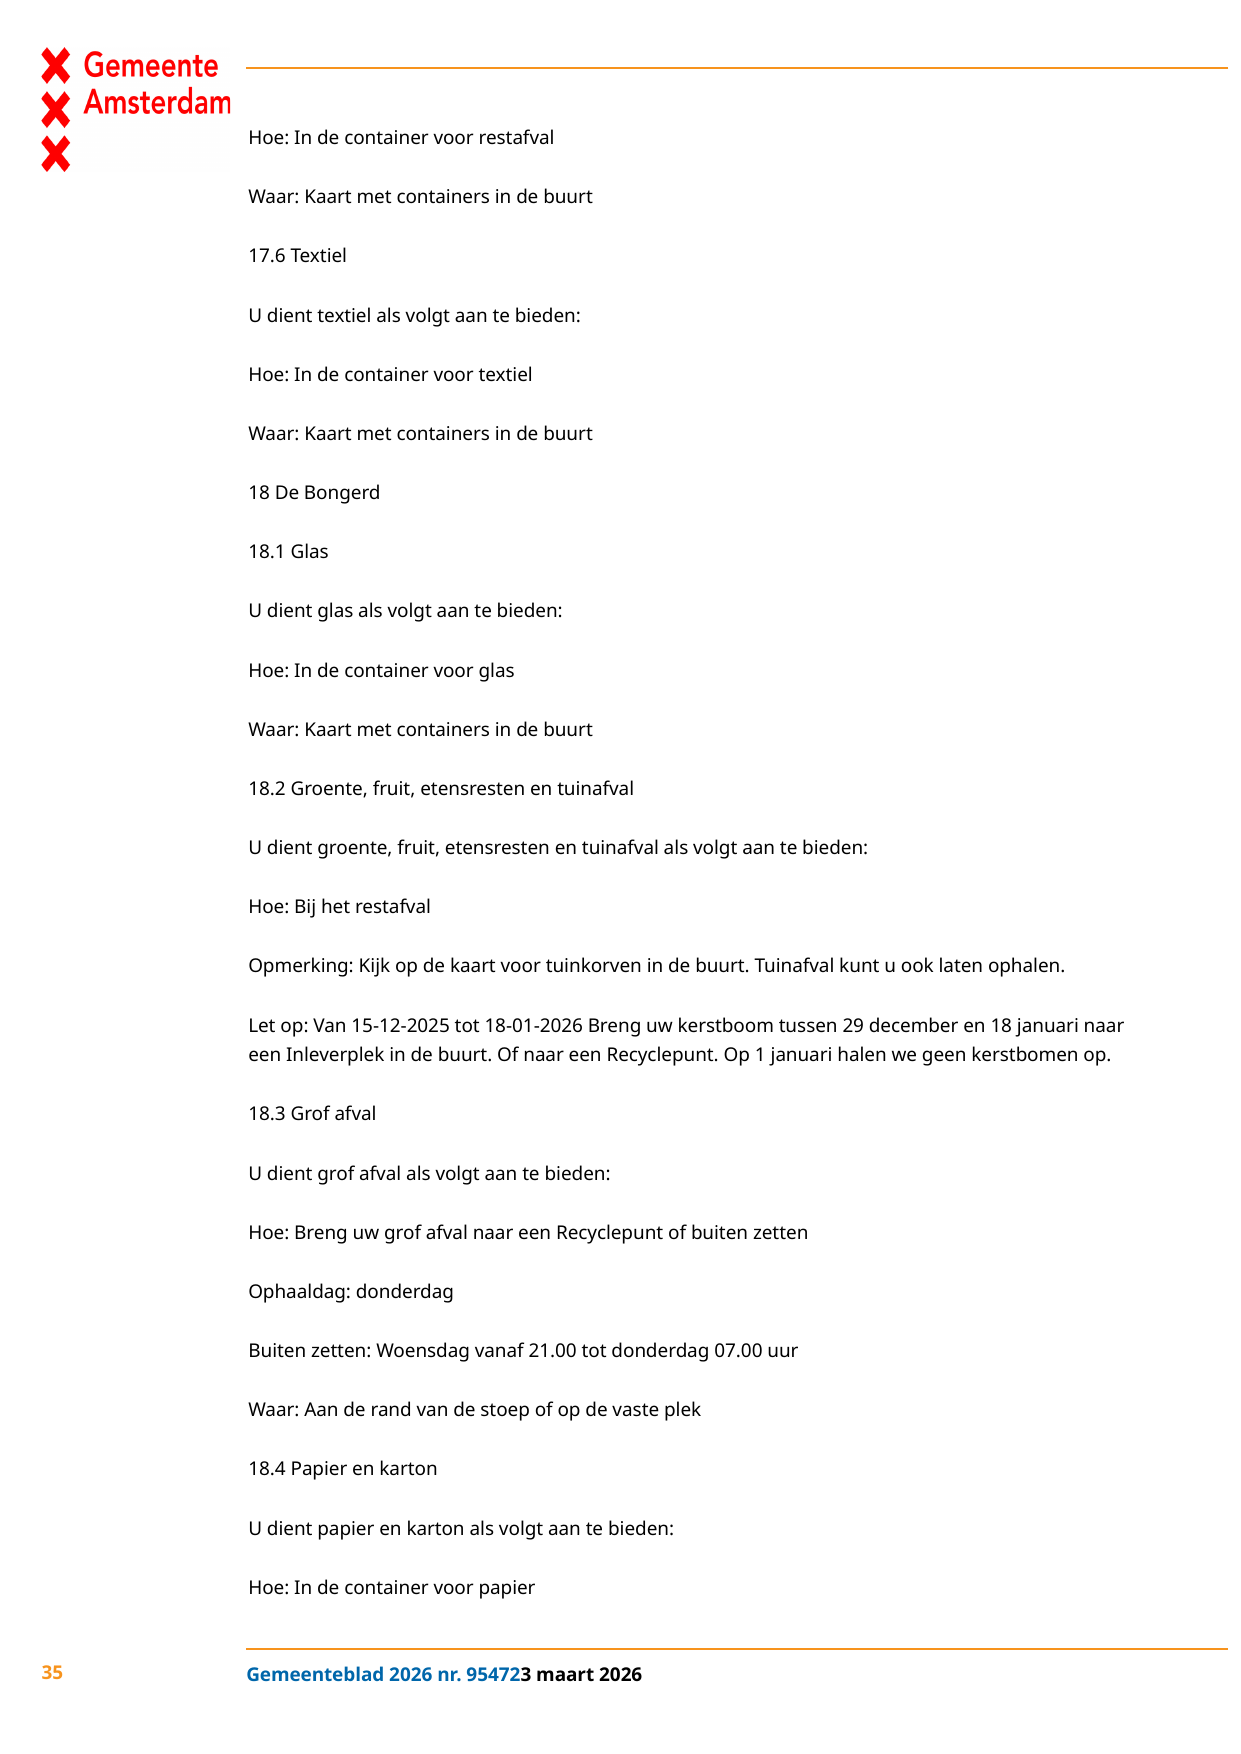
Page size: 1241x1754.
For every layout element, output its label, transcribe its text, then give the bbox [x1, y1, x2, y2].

text Opmerking: Kijk op de kaart voor tuinkorven in de buurt. Tuinafval kunt u ook laten ophalen. [248, 953, 1152, 978]
text 18 De Bongerd [248, 479, 1152, 505]
text Ophaaldag: donderdag [248, 1278, 1152, 1304]
text Waar: Kaart met containers in de buurt [248, 183, 1152, 209]
text Waar: Kaart met containers in de buurt [248, 420, 1152, 446]
text Waar: Aan de rand van de stoep of op de vaste plek [248, 1396, 1152, 1422]
text U dient papier en karton als volgt aan te bieden: [248, 1515, 1152, 1541]
text Waar: Kaart met containers in de buurt [248, 716, 1152, 742]
text 18.2 Groente, fruit, etensresten en tuinafval [248, 775, 1152, 801]
text U dient grof afval als volgt aan te bieden: [248, 1160, 1152, 1186]
text 18.1 Glas [248, 538, 1152, 564]
picture [41, 47, 231, 172]
text Hoe: In de container voor glas [248, 657, 1152, 683]
text Let op: Van 15-12-2025 tot 18-01-2026 Breng uw kerstboom tussen 29 december en 18 januari naar een Inleverplek in de buurt. Of naar een Recyclepunt. Op 1 januari halen we geen kerstbomen op. [248, 1012, 1152, 1067]
text Buiten zetten: Woensdag vanaf 21.00 tot donderdag 07.00 uur [248, 1337, 1152, 1363]
text Hoe: Bij het restafval [248, 893, 1152, 919]
text U dient glas als volgt aan te bieden: [248, 598, 1152, 623]
text 17.6 Textiel [248, 243, 1152, 268]
text U dient textiel als volgt aan te bieden: [248, 302, 1152, 328]
text Hoe: In de container voor restafval [248, 124, 1152, 150]
text Hoe: In de container voor textiel [248, 361, 1152, 387]
text 18.4 Papier en karton [248, 1456, 1152, 1481]
text Hoe: Breng uw grof afval naar een Recyclepunt of buiten zetten [248, 1219, 1152, 1245]
text U dient groente, fruit, etensresten en tuinafval als volgt aan te bieden: [248, 834, 1152, 860]
text Hoe: In de container voor papier [248, 1574, 1152, 1600]
text 18.3 Grof afval [248, 1101, 1152, 1126]
